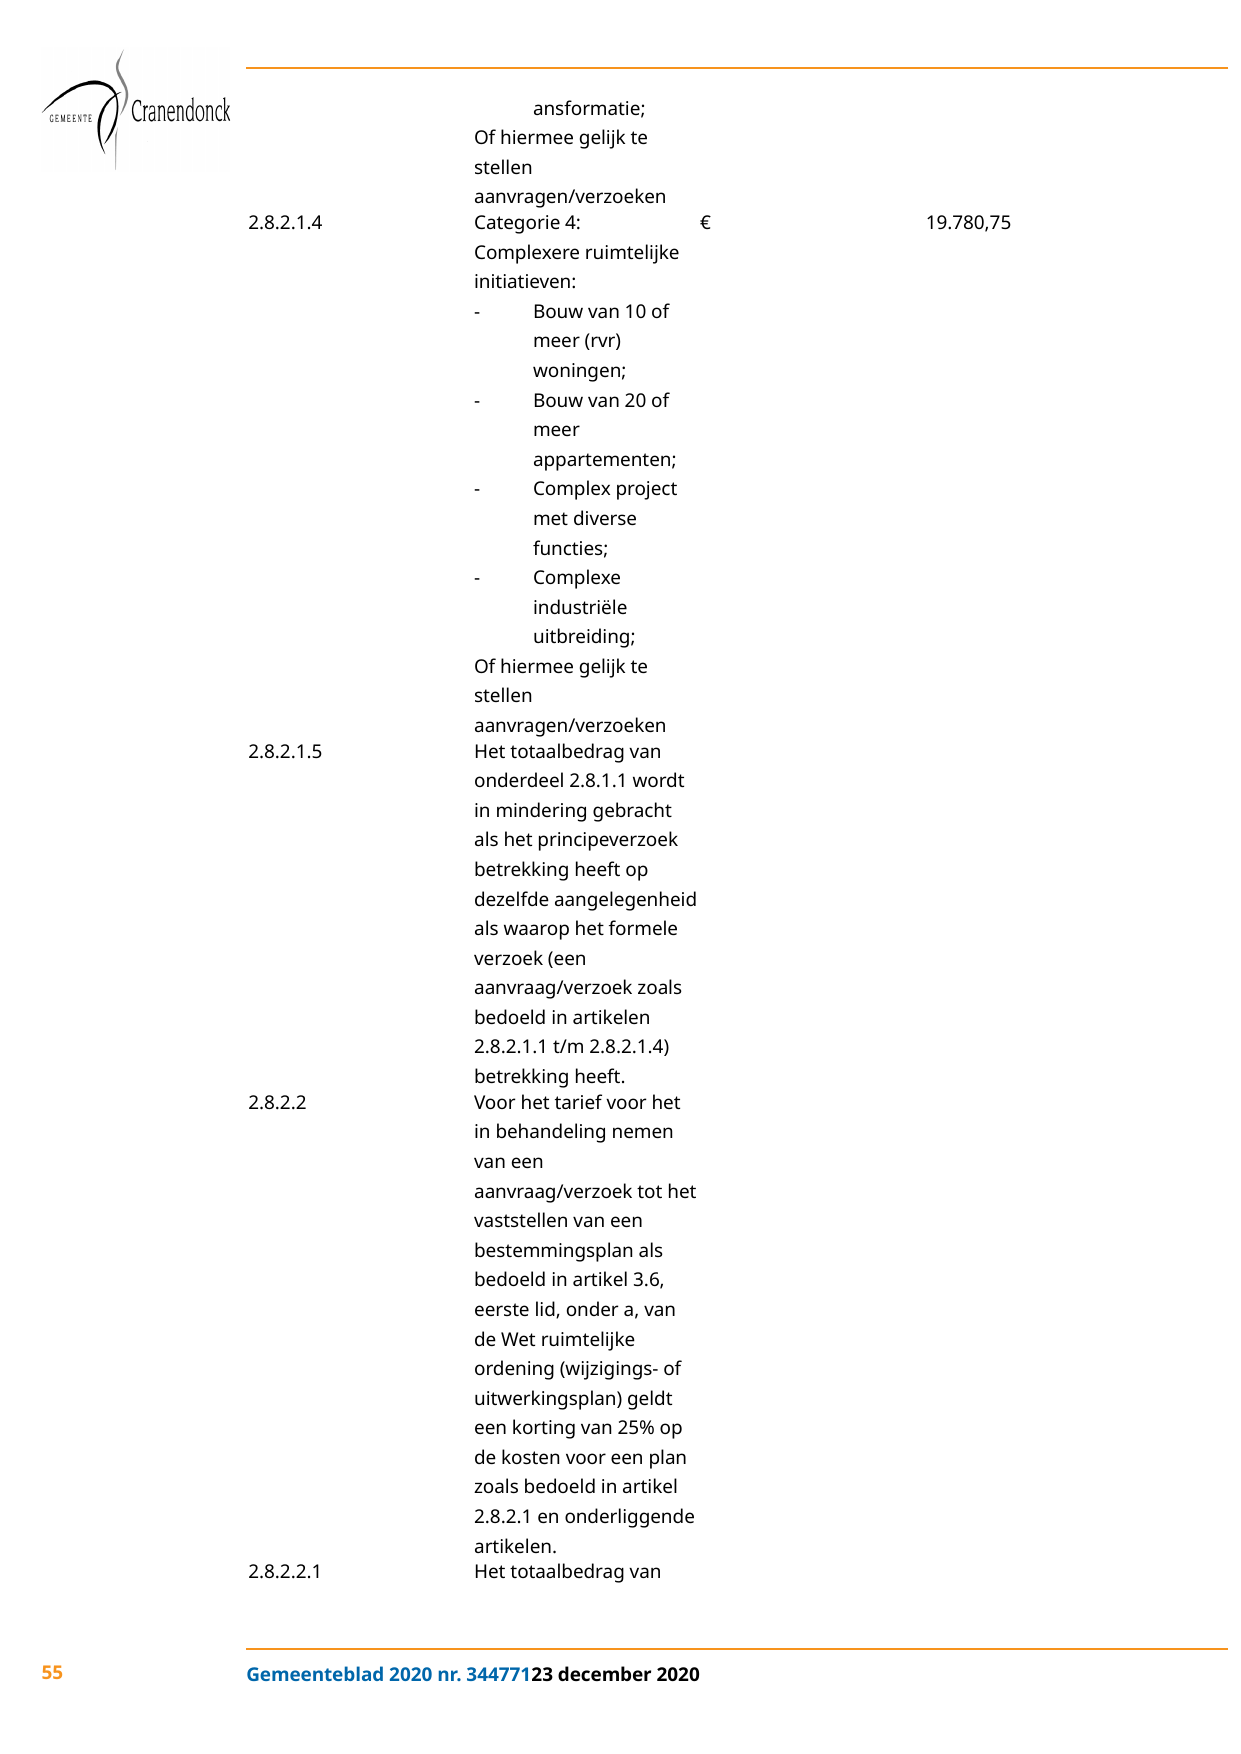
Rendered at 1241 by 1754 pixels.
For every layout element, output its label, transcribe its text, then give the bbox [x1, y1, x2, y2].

table_cell [926, 1089, 1152, 1558]
picture [41, 47, 231, 172]
table_cell 2.8.2.1.5 [248, 738, 474, 1089]
table_cell [926, 738, 1152, 1089]
table_cell Voor het tarief voor het in behandeling nemen van een aanvraag/verzoek tot het vaststellen van een bestemmingsplan als bedoeld in artikel 3.6, eerste lid, onder a, van de Wet ruimtelijke ordening (wijzigings- of uitwerkingsplan) geldt een korting van 25% op de kosten voor een plan zoals bedoeld in artikel 2.8.2.1 en onderliggende artikelen. [474, 1089, 700, 1558]
table_cell [926, 95, 1152, 209]
table_cell [926, 1559, 1152, 1584]
table_cell ansformatie; Of hiermee gelijk te stellen aanvragen/verzoeken [474, 95, 700, 209]
table_cell 19.780,75 [926, 209, 1152, 738]
table_cell [700, 738, 926, 1089]
table_cell 2.8.2.2 [248, 1089, 474, 1558]
table_cell Het totaalbedrag van onderdeel 2.8.1.1 wordt in mindering gebracht als het principeverzoek betrekking heeft op dezelfde aangelegenheid als waarop het formele verzoek (een aanvraag/verzoek zoals bedoeld in artikelen 2.8.2.1.1 t/m 2.8.2.1.4) betrekking heeft. [474, 738, 700, 1089]
table_cell [700, 1559, 926, 1584]
table_cell 2.8.2.1.4 [248, 209, 474, 738]
table_cell [700, 95, 926, 209]
table_cell 2.8.2.2.1 [248, 1559, 474, 1584]
table_cell Categorie 4: Complexere ruimtelijke initiatieven: Bouw van 10 of meer (rvr) woningen; Bouw van 20 of meer appartementen; Complex project met diverse functies; Complexe industriële uitbreiding; Of hiermee gelijk te stellen aanvragen/verzoeken [474, 209, 700, 738]
table_cell [700, 1089, 926, 1558]
table_cell [248, 95, 474, 209]
table_cell € [700, 209, 926, 738]
table_cell Het totaalbedrag van [474, 1559, 700, 1584]
